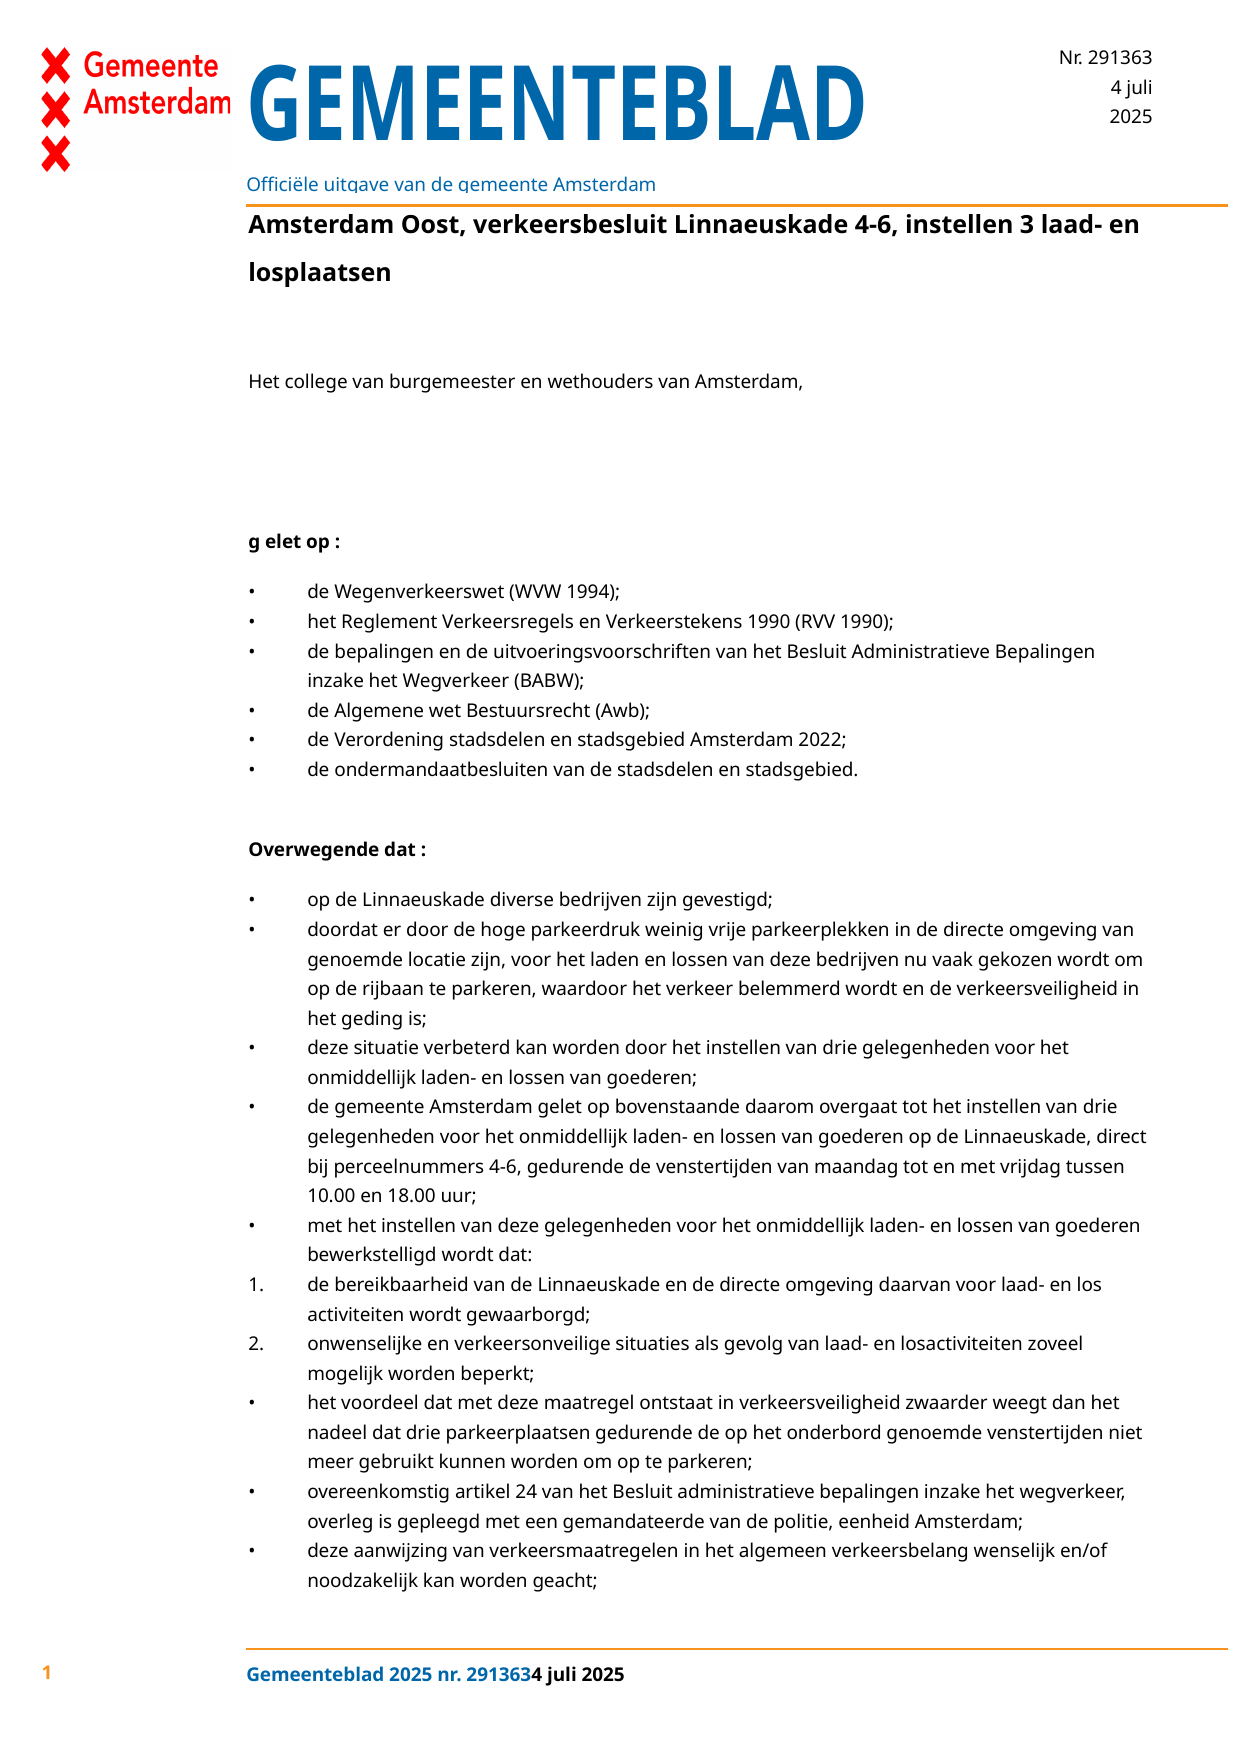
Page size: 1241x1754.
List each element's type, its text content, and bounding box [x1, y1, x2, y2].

list op de Linnaeuskade diverse bedrijven zijn gevestigd; [248, 887, 1152, 912]
list het voordeel dat met deze maatregel ontstaat in verkeersveiligheid zwaarder weegt dan het nadeel dat drie parkeerplaatsen gedurende de op het onderbord genoemde venstertijden niet meer gebruikt kunnen worden om op te parkeren; [248, 1389, 1152, 1474]
text Het college van burgemeester en wethouders van Amsterdam, [248, 368, 1152, 394]
list deze situatie verbeterd kan worden door het instellen van drie gelegenheden voor het onmiddellijk laden- en lossen van goederen; [248, 1034, 1152, 1090]
text Amsterdam Oost, verkeersbesluit Linnaeuskade 4-6, instellen 3 laad- en losplaatsen [248, 207, 1152, 288]
list de ondermandaatbesluiten van de stadsdelen en stadsgebied. [248, 756, 1152, 782]
list de Algemene wet Bestuursrecht (Awb); [248, 697, 1152, 723]
picture [41, 47, 231, 172]
list de gemeente Amsterdam gelet op bovenstaande daarom overgaat tot het instellen van drie gelegenheden voor het onmiddellijk laden- en lossen van goederen op de Linnaeuskade, direct bij perceelnummers 4-6, gedurende de venstertijden van maandag tot en met vrijdag tussen 10.00 en 18.00 uur; [248, 1094, 1152, 1208]
list het Reglement Verkeersregels en Verkeerstekens 1990 (RVV 1990); [248, 608, 1152, 634]
list de Wegenverkeerswet (WVW 1994); [248, 579, 1152, 604]
list overeenkomstig artikel 24 van het Besluit administratieve bepalingen inzake het wegverkeer, overleg is gepleegd met een gemandateerde van de politie, eenheid Amsterdam; [248, 1478, 1152, 1533]
list de bepalingen en de uitvoeringsvoorschriften van het Besluit Administratieve Bepalingen inzake het Wegverkeer (BABW); [248, 638, 1152, 693]
list onwenselijke en verkeersonveilige situaties als gevolg van laad- en losactiviteiten zoveel mogelijk worden beperkt; [248, 1330, 1152, 1386]
text Overwegende dat : [248, 836, 1152, 862]
list de bereikbaarheid van de Linnaeuskade en de directe omgeving daarvan voor laad- en los activiteiten wordt gewaarborgd; [248, 1271, 1152, 1326]
text g elet op : [248, 528, 1152, 554]
list deze aanwijzing van verkeersmaatregelen in het algemeen verkeersbelang wenselijk en/of noodzakelijk kan worden geacht; [248, 1537, 1152, 1593]
list met het instellen van deze gelegenheden voor het onmiddellijk laden- en lossen van goederen bewerkstelligd wordt dat: [248, 1212, 1152, 1267]
list de Verordening stadsdelen en stadsgebied Amsterdam 2022; [248, 727, 1152, 752]
list doordat er door de hoge parkeerdruk weinig vrije parkeerplekken in de directe omgeving van genoemde locatie zijn, voor het laden en lossen van deze bedrijven nu vaak gekozen wordt om op de rijbaan te parkeren, waardoor het verkeer belemmerd wordt en de verkeersveiligheid in het geding is; [248, 916, 1152, 1031]
